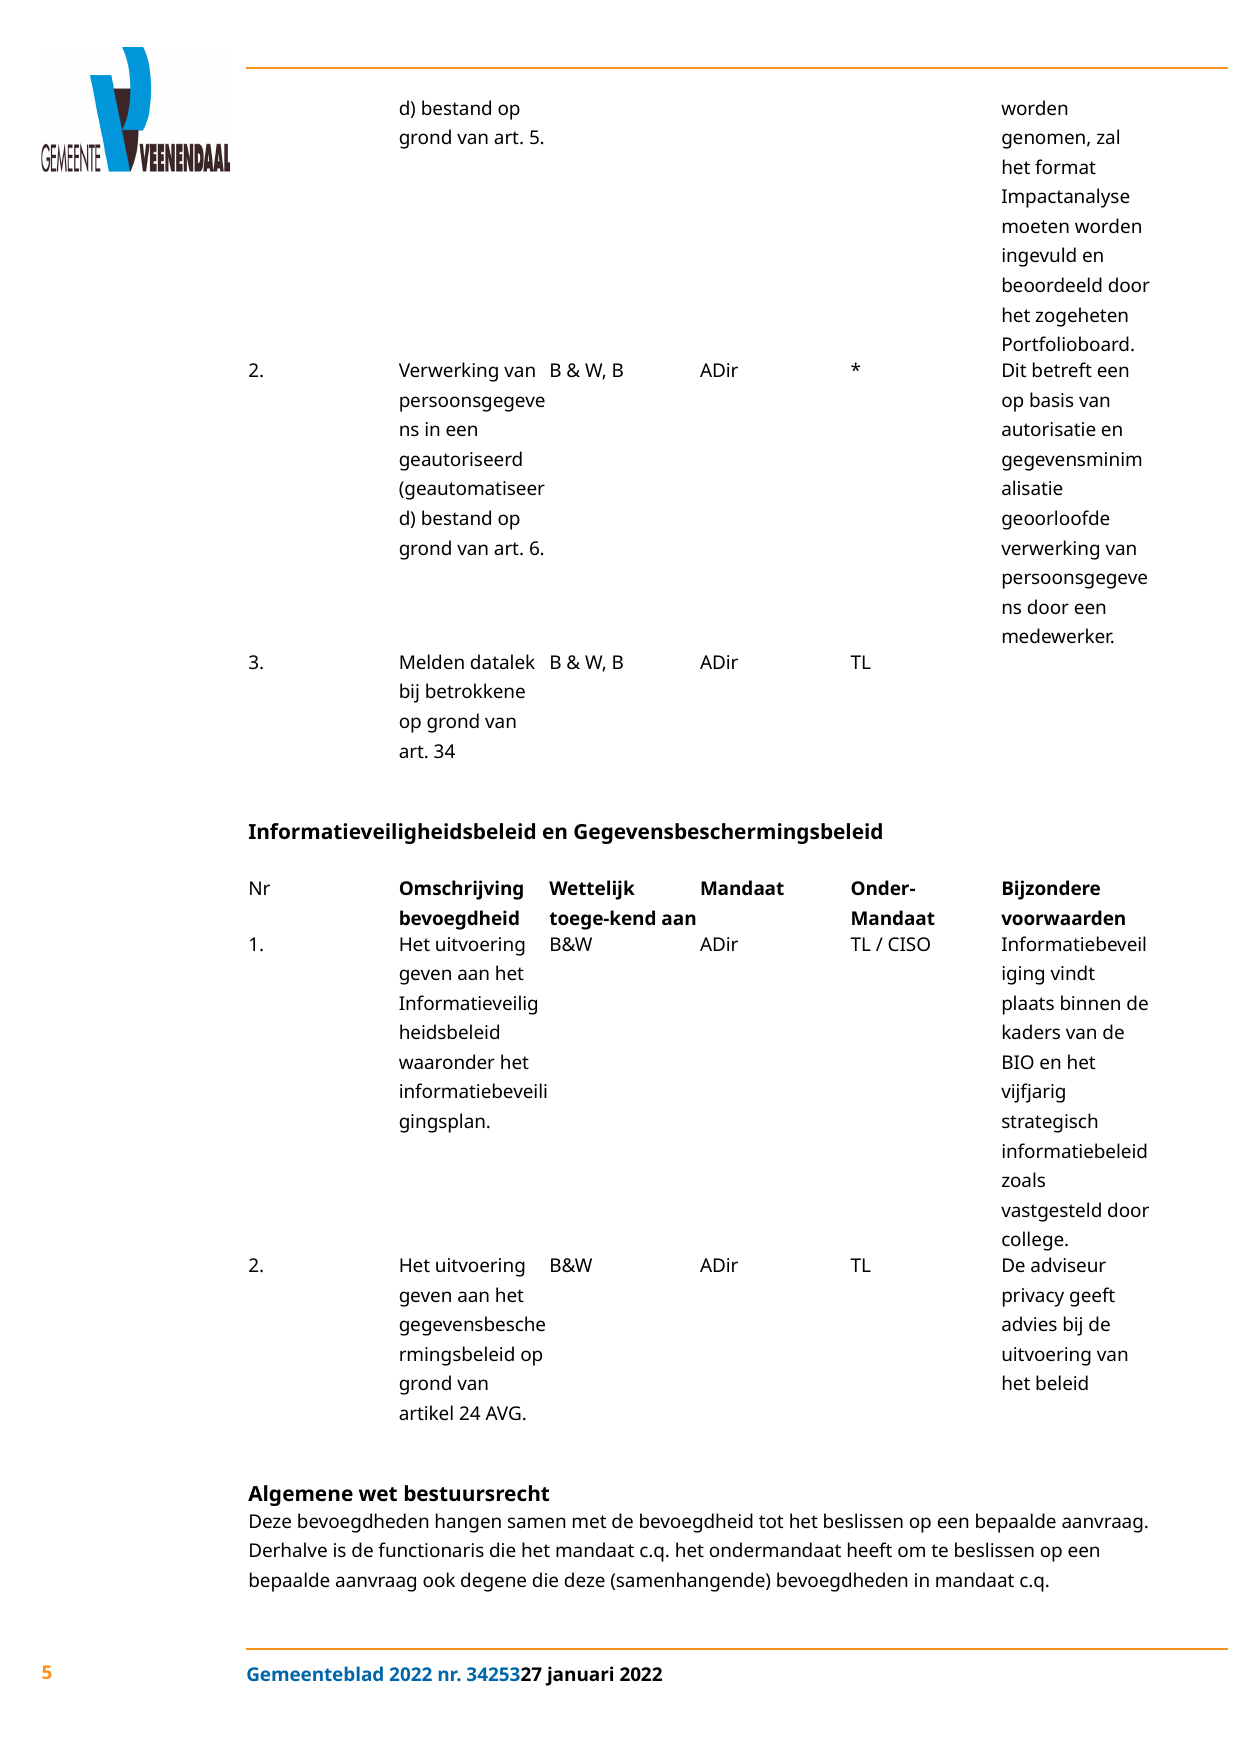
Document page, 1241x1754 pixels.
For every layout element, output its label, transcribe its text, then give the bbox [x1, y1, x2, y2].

table_cell [850, 95, 1001, 357]
table_cell ADir [700, 931, 850, 1252]
table_cell 2. [248, 357, 398, 649]
table_cell 3. [248, 649, 398, 764]
table_cell Verwerking van persoonsgegevens in een geautoriseerd (geautomatiseerd) bestand op grond van art. 6. [399, 357, 549, 649]
table_cell Het uitvoering geven aan het gegevensbeschermingsbeleid op grond van artikel 24 AVG. [399, 1252, 549, 1426]
picture [123, 47, 231, 172]
table_cell [700, 95, 850, 357]
table_cell TL [850, 1252, 1001, 1426]
table_cell 2. [248, 1252, 398, 1426]
table_cell Melden datalek bij betrokkene op grond van art. 34 [399, 649, 549, 764]
table_cell [1001, 649, 1152, 764]
table_cell De adviseur privacy geeft advies bij de uitvoering van het beleid [1001, 1252, 1152, 1426]
table_cell ADir [700, 1252, 850, 1426]
table_cell B & W, B [549, 649, 700, 764]
table_cell Het uitvoering geven aan het Informatieveiligheidsbeleid waaronder het informatiebeveiligingsplan. [399, 931, 549, 1252]
text Deze bevoegdheden hangen samen met de bevoegdheid tot het beslissen op een bepaalde aanvraag. Derhalve is de functionaris die het mandaat c.q. het ondermandaat heeft om te beslissen op een bepaalde aanvraag ook degene die deze (samenhangende) bevoegdheden in mandaat c.q. [248, 1508, 1152, 1593]
table_cell Dit betreft een op basis van autorisatie en gegevensminimalisatie geoorloofde verwerking van persoonsgegevens door een medewerker. [1001, 357, 1152, 649]
table_header Wettelijk toege-kend aan [549, 875, 700, 931]
table_cell B&W [549, 1252, 700, 1426]
table_cell [549, 95, 700, 357]
table_header Mandaat [700, 875, 850, 931]
table_header Omschrijving bevoegdheid [399, 875, 549, 931]
table_cell d) bestand op grond van art. 5. [399, 95, 549, 357]
table_cell B&W [549, 931, 700, 1252]
table_cell Informatiebeveiliging vindt plaats binnen de kaders van de BIO en het vijfjarig strategisch informatiebeleid zoals vastgesteld door college. [1001, 931, 1152, 1252]
table_cell TL [850, 649, 1001, 764]
table_cell * [850, 357, 1001, 649]
table_header Bijzondere voorwaarden [1001, 875, 1152, 931]
table_cell 1. [248, 931, 398, 1252]
table_cell worden genomen, zal het format Impactanalyse moeten worden ingevuld en beoordeeld door het zogeheten Portfolioboard. [1001, 95, 1152, 357]
table_cell ADir [700, 649, 850, 764]
text Algemene wet bestuursrecht [248, 1479, 1152, 1508]
table_cell [248, 95, 398, 357]
table_header Nr [248, 875, 398, 931]
table_cell TL / CISO [850, 931, 1001, 1252]
text Informatieveiligheidsbeleid en Gegevensbeschermingsbeleid [248, 817, 1152, 846]
table_header Onder- Mandaat [850, 875, 1001, 931]
table_cell B & W, B [549, 357, 700, 649]
table_cell ADir [700, 357, 850, 649]
picture [41, 47, 130, 172]
